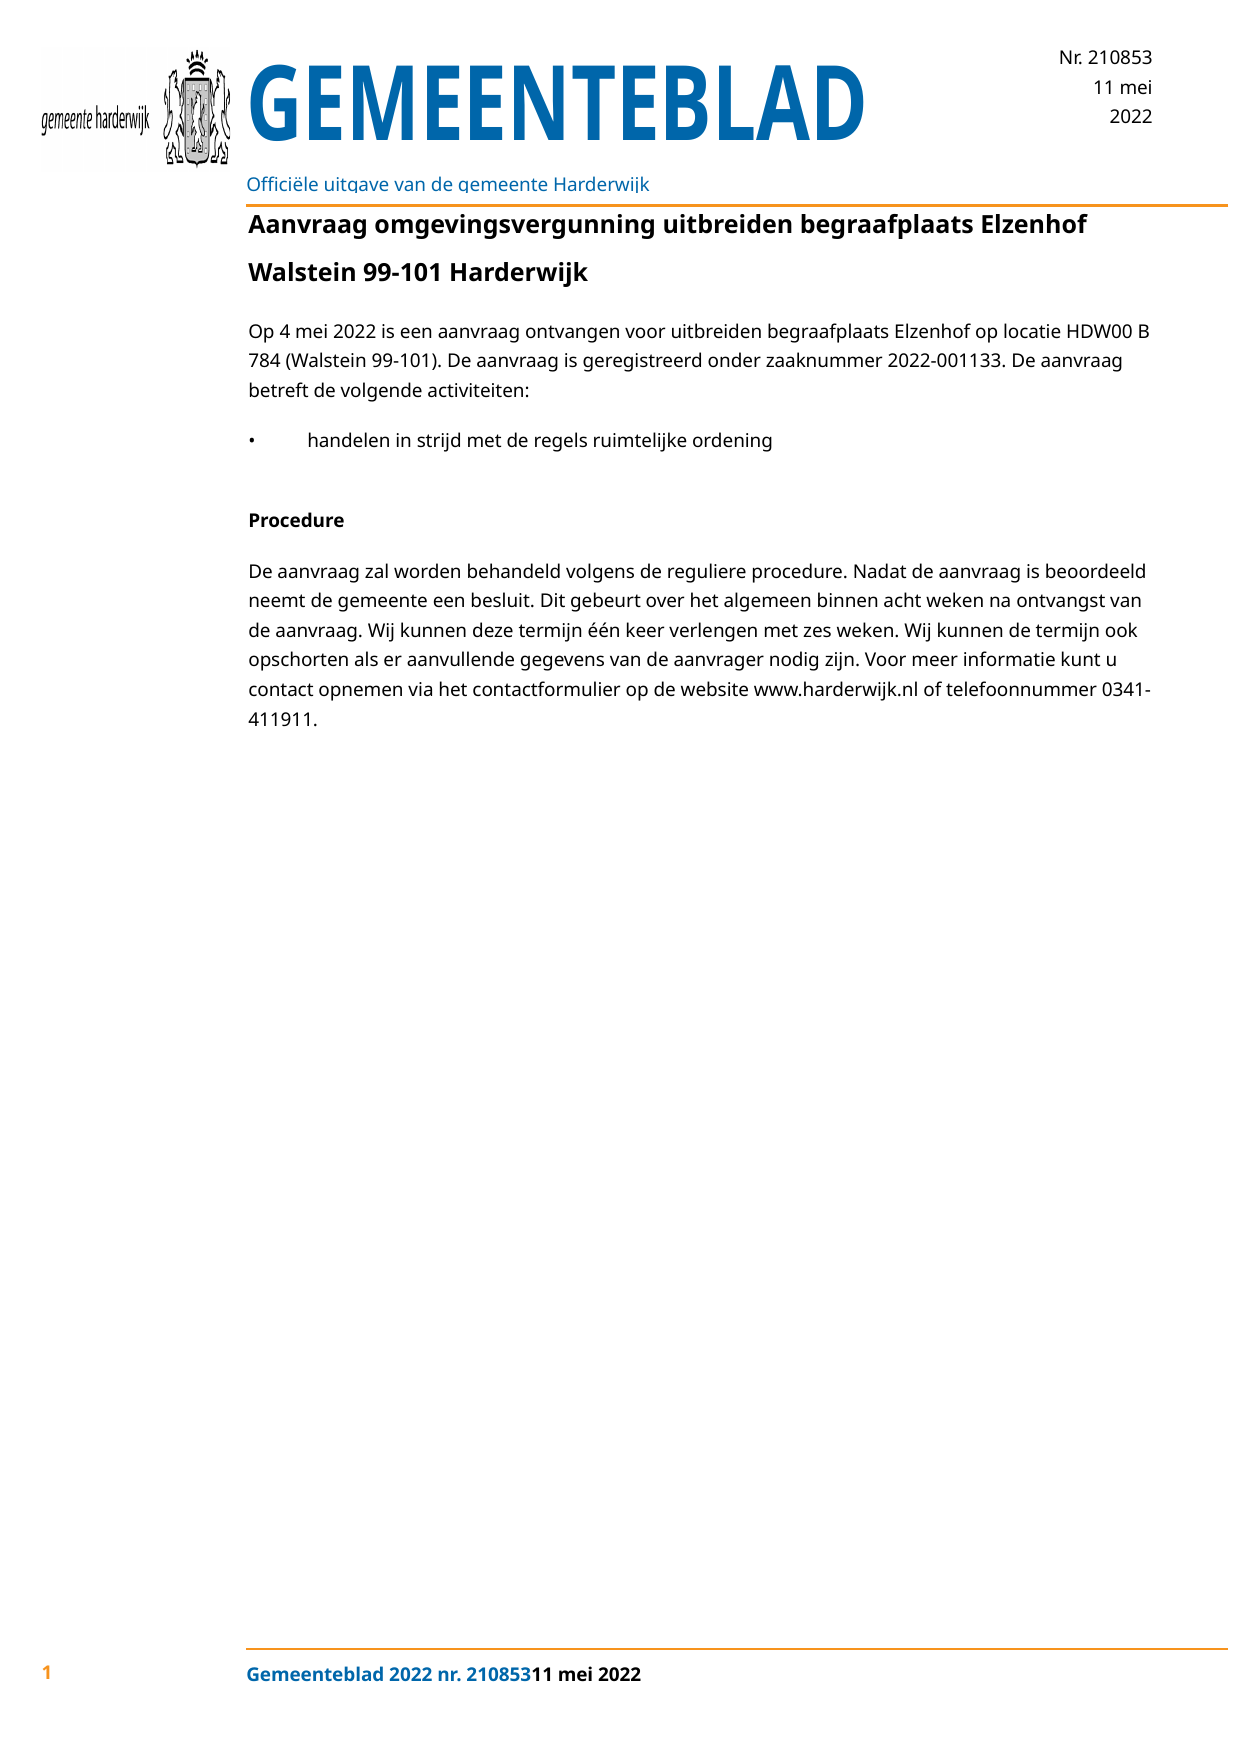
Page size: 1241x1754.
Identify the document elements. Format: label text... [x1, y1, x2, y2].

text Op 4 mei 2022 is een aanvraag ontvangen voor uitbreiden begraafplaats Elzenhof op locatie HDW00 B 784 (Walstein 99-101). De aanvraag is geregistreerd onder zaaknummer 2022-001133. De aanvraag betreft de volgende activiteiten: [248, 318, 1152, 403]
text Procedure [248, 507, 1152, 533]
text De aanvraag zal worden behandeld volgens de reguliere procedure. Nadat de aanvraag is beoordeeld neemt de gemeente een besluit. Dit gebeurt over het algemeen binnen acht weken na ontvangst van de aanvraag. Wij kunnen deze termijn één keer verlengen met zes weken. Wij kunnen de termijn ook opschorten als er aanvullende gegevens van de aanvrager nodig zijn. Voor meer informatie kunt u contact opnemen via het contactformulier op de website www.harderwijk.nl of telefoonnummer 0341-411911. [248, 558, 1152, 732]
picture [41, 47, 231, 172]
list handelen in strijd met de regels ruimtelijke ordening [248, 427, 1152, 453]
text Aanvraag omgevingsvergunning uitbreiden begraafplaats Elzenhof Walstein 99-101 Harderwijk [248, 207, 1152, 288]
